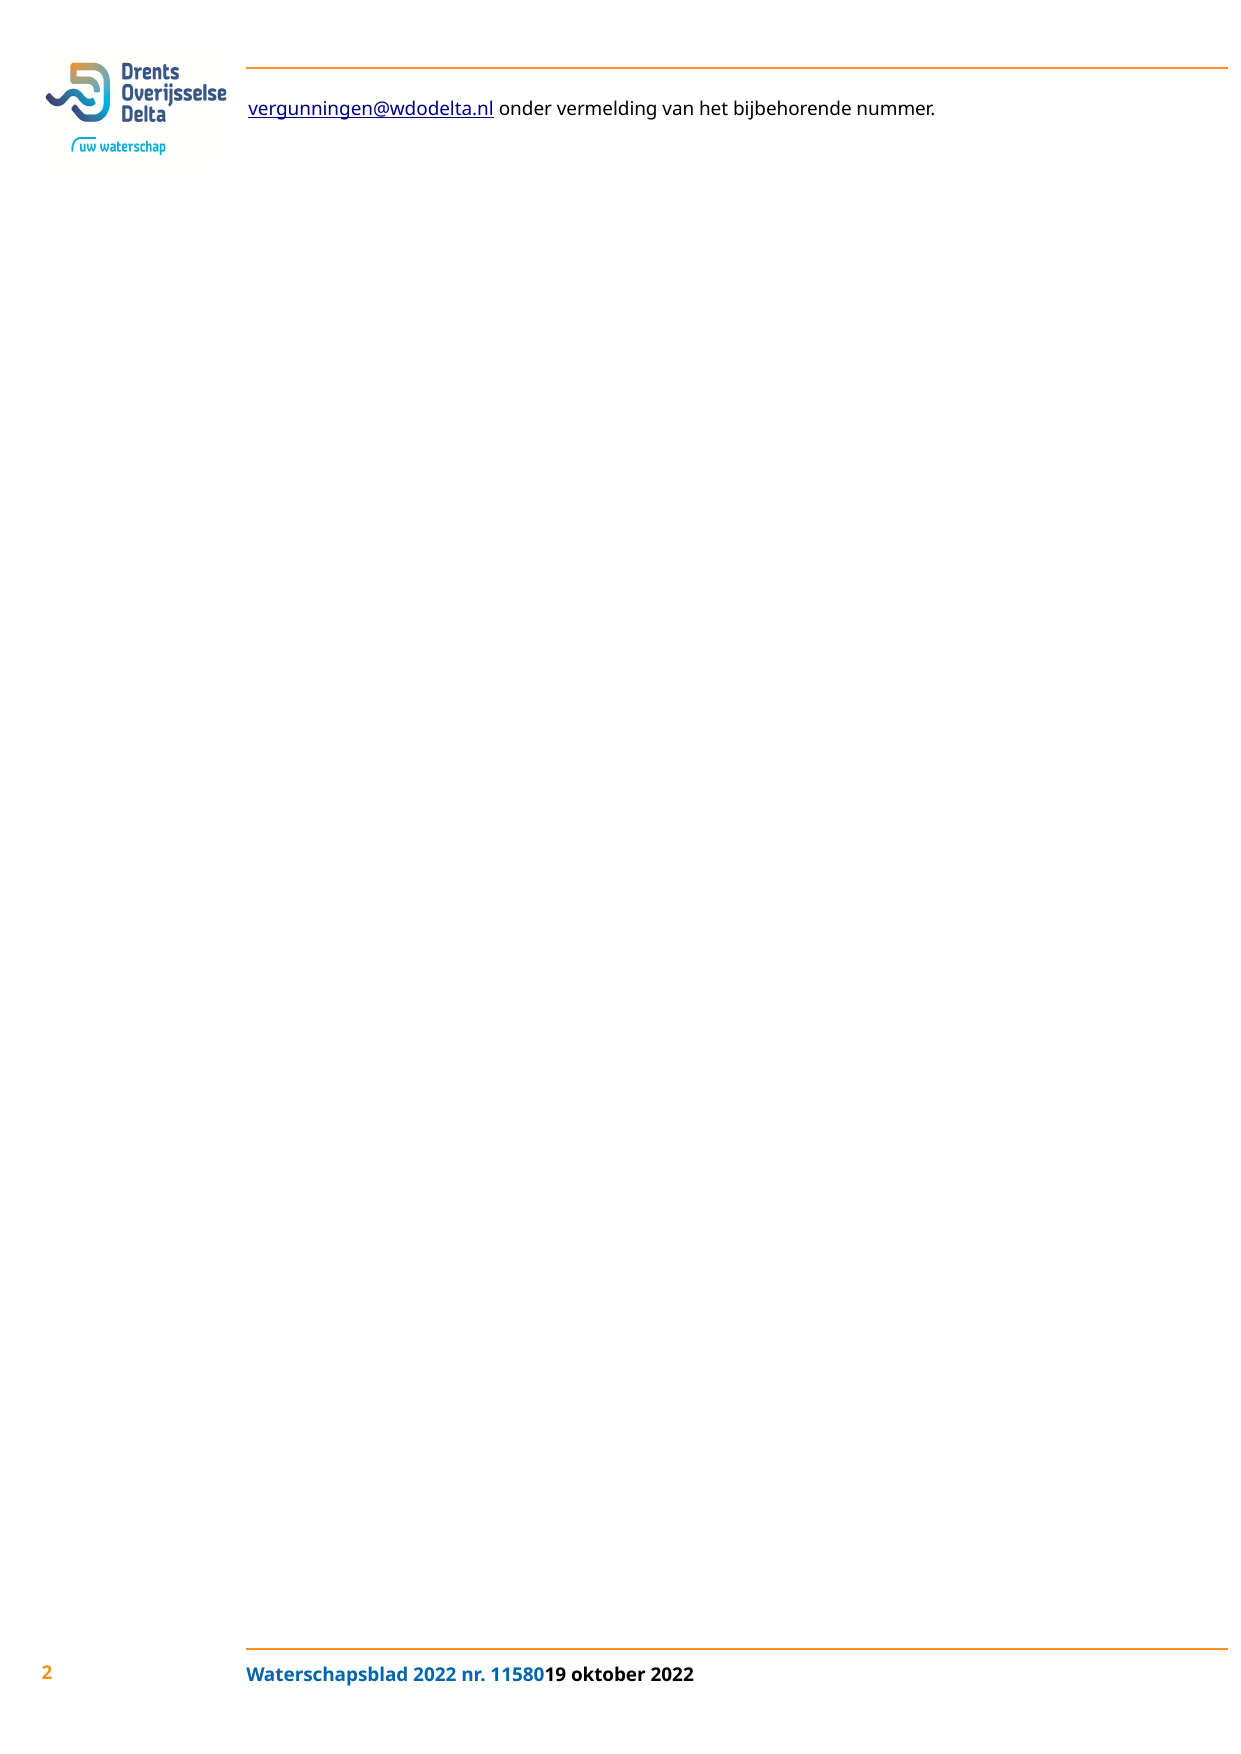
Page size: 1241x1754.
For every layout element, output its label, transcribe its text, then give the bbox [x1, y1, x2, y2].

picture [41, 47, 231, 172]
text vergunningen@wdodelta.nl onder vermelding van het bijbehorende nummer. [248, 95, 1152, 121]
